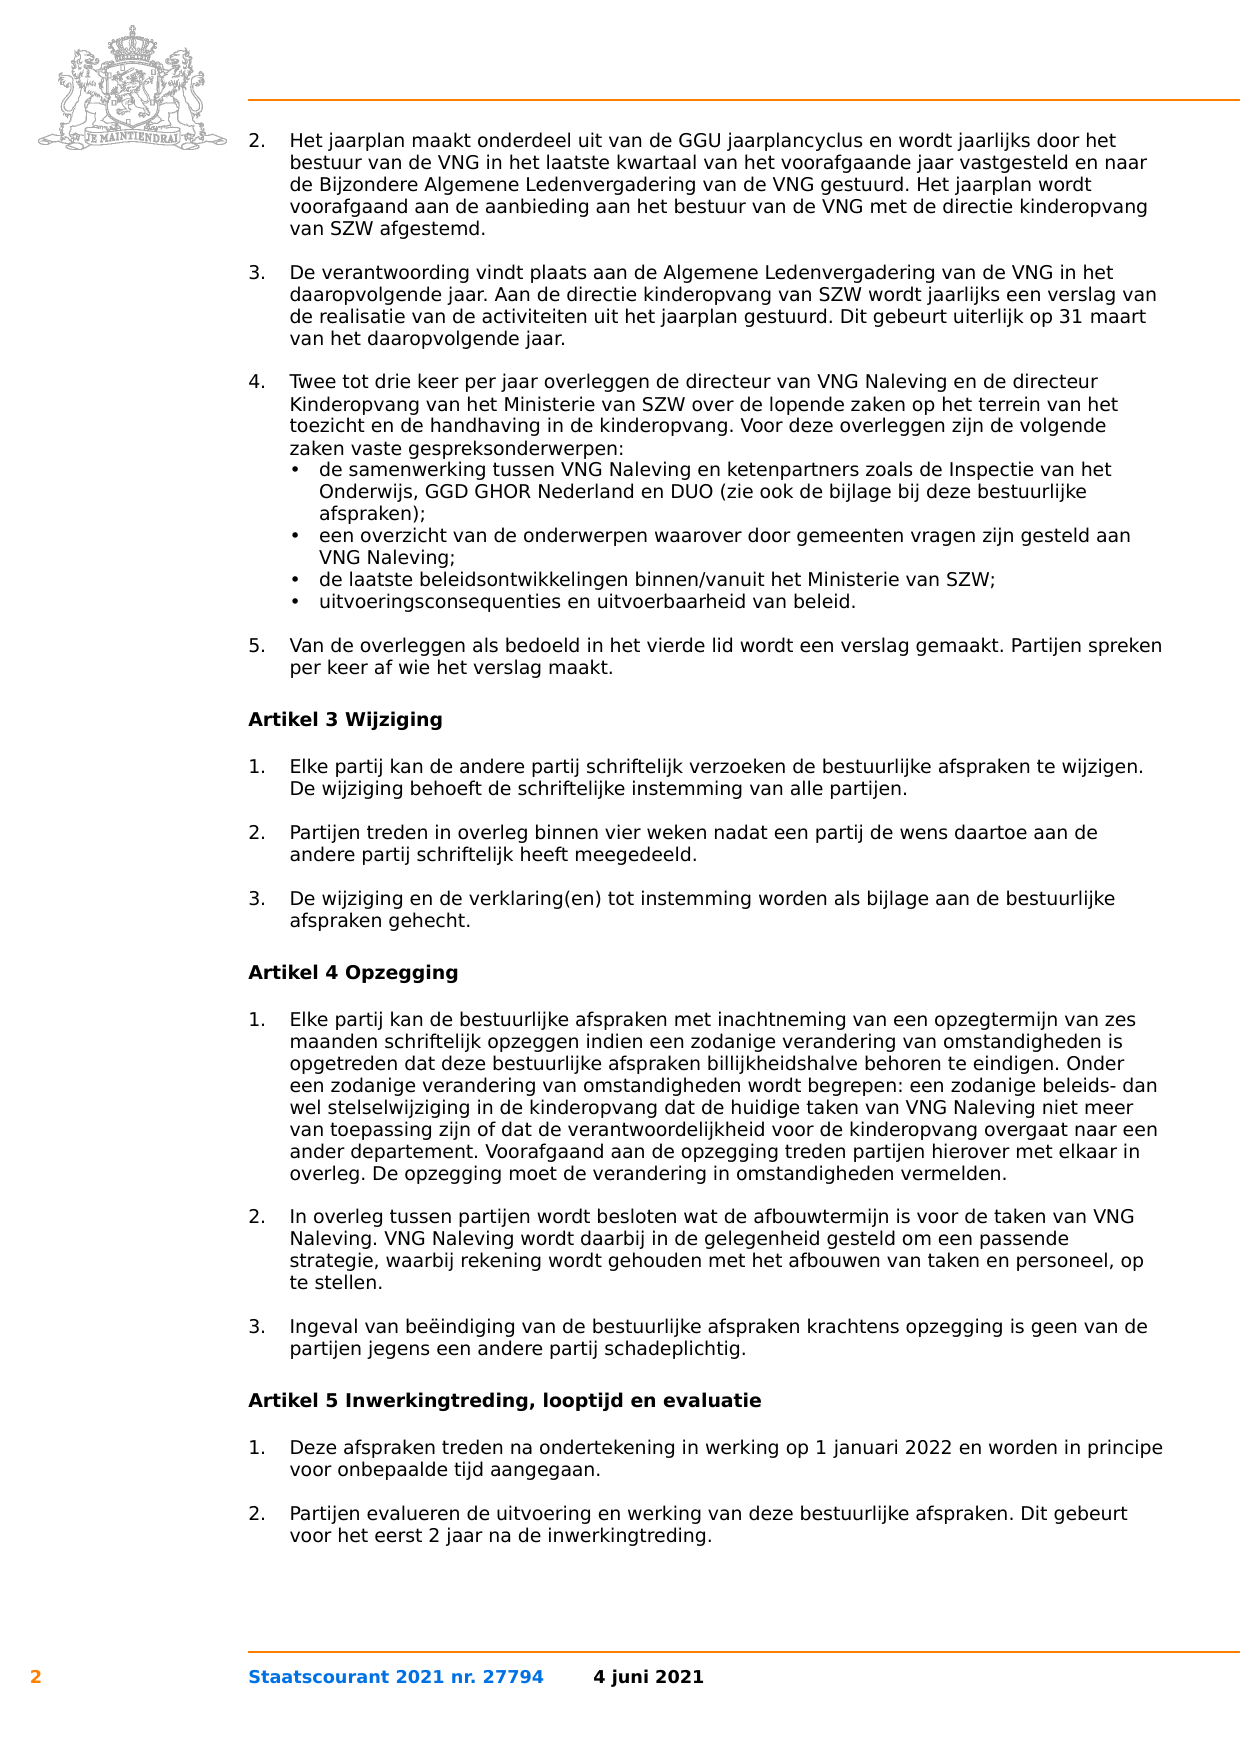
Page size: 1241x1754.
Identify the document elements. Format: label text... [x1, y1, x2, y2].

text • de laatste beleidsontwikkelingen binnen/vanuit het Ministerie van SZW; [289, 569, 1163, 591]
subtitle Artikel 4 Opzegging [248, 962, 1163, 984]
text 3. De wijziging en de verklaring(en) tot instemming worden als bijlage aan de bestuurlijke afspraken gehecht. [248, 888, 1163, 932]
text • een overzicht van de onderwerpen waarover door gemeenten vragen zijn gesteld aan VNG Naleving; [289, 525, 1163, 569]
text 1. Elke partij kan de bestuurlijke afspraken met inachtneming van een opzegtermijn van zes maanden schriftelijk opzeggen indien een zodanige verandering van omstandigheden is opgetreden dat deze bestuurlijke afspraken billijkheidshalve behoren te eindigen. Onder een zodanige verandering van omstandigheden wordt begrepen: een zodanige beleids- dan wel stelselwijziging in de kinderopvang dat de huidige taken van VNG Naleving niet meer van toepassing zijn of dat de verantwoordelijkheid voor de kinderopvang overgaat naar een ander departement. Voorafgaand aan de opzegging treden partijen hierover met elkaar in overleg. De opzegging moet de verandering in omstandigheden vermelden. [248, 1009, 1163, 1184]
text 3. Ingeval van beëindiging van de bestuurlijke afspraken krachtens opzegging is geen van de partijen jegens een andere partij schadeplichtig. [248, 1316, 1163, 1360]
text 1. Deze afspraken treden na ondertekening in werking op 1 januari 2022 en worden in principe voor onbepaalde tijd aangegaan. [248, 1437, 1163, 1481]
subtitle Artikel 5 Inwerkingtreding, looptijd en evaluatie [248, 1390, 1163, 1412]
picture [38, 25, 227, 150]
text 2. Partijen evalueren de uitvoering en werking van deze bestuurlijke afspraken. Dit gebeurt voor het eerst 2 jaar na de inwerkingtreding. [248, 1503, 1163, 1547]
text 4. Twee tot drie keer per jaar overleggen de directeur van VNG Naleving en de directeur Kinderopvang van het Ministerie van SZW over de lopende zaken op het terrein van het toezicht en de handhaving in de kinderopvang. Voor deze overleggen zijn de volgende zaken vaste gespreksonderwerpen: [248, 371, 1163, 459]
text 2. Het jaarplan maakt onderdeel uit van de GGU jaarplancyclus en wordt jaarlijks door het bestuur van de VNG in het laatste kwartaal van het voorafgaande jaar vastgesteld en naar de Bijzondere Algemene Ledenvergadering van de VNG gestuurd. Het jaarplan wordt voorafgaand aan de aanbieding aan het bestuur van de VNG met de directie kinderopvang van SZW afgestemd. [248, 130, 1163, 240]
text • uitvoeringsconsequenties en uitvoerbaarheid van beleid. [289, 591, 1163, 613]
text 5. Van de overleggen als bedoeld in het vierde lid wordt een verslag gemaakt. Partijen spreken per keer af wie het verslag maakt. [248, 635, 1163, 679]
subtitle Artikel 3 Wijziging [248, 709, 1163, 731]
text 1. Elke partij kan de andere partij schriftelijk verzoeken de bestuurlijke afspraken te wijzigen. De wijziging behoeft de schriftelijke instemming van alle partijen. [248, 756, 1163, 800]
text • de samenwerking tussen VNG Naleving en ketenpartners zoals de Inspectie van het Onderwijs, GGD GHOR Nederland en DUO (zie ook de bijlage bij deze bestuurlijke afspraken); [289, 459, 1163, 525]
text 2. In overleg tussen partijen wordt besloten wat de afbouwtermijn is voor de taken van VNG Naleving. VNG Naleving wordt daarbij in de gelegenheid gesteld om een passende strategie, waarbij rekening wordt gehouden met het afbouwen van taken en personeel, op te stellen. [248, 1206, 1163, 1294]
text 3. De verantwoording vindt plaats aan de Algemene Ledenvergadering van de VNG in het daaropvolgende jaar. Aan de directie kinderopvang van SZW wordt jaarlijks een verslag van de realisatie van de activiteiten uit het jaarplan gestuurd. Dit gebeurt uiterlijk op 31 maart van het daaropvolgende jaar. [248, 262, 1163, 349]
text 2. Partijen treden in overleg binnen vier weken nadat een partij de wens daartoe aan de andere partij schriftelijk heeft meegedeeld. [248, 822, 1163, 866]
